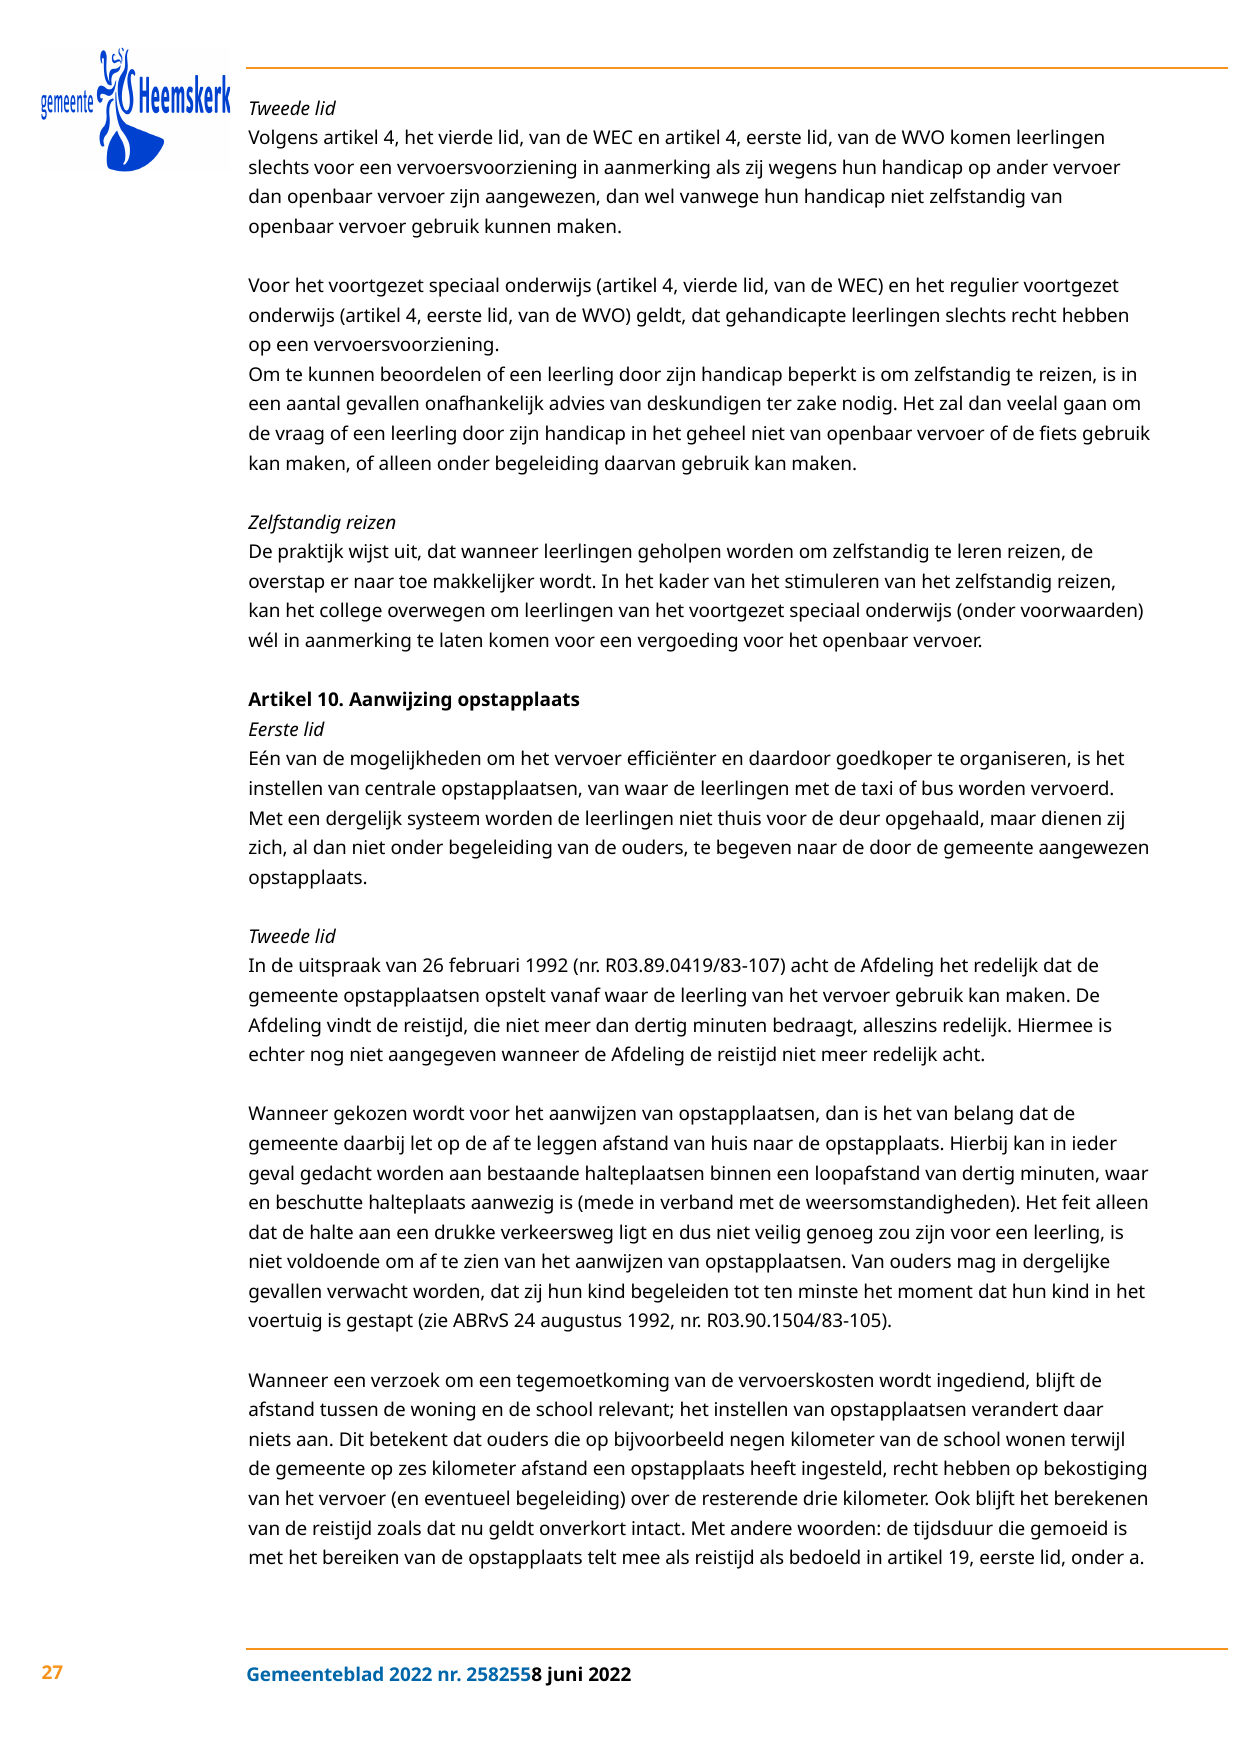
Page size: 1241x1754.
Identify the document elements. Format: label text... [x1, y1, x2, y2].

text Eén van de mogelijkheden om het vervoer efficiënter en daardoor goedkoper te organiseren, is het instellen van centrale opstapplaatsen, van waar de leerlingen met de taxi of bus worden vervoerd. Met een dergelijk systeem worden de leerlingen niet thuis voor de deur opgehaald, maar dienen zij zich, al dan niet onder begeleiding van de ouders, te begeven naar de door de gemeente aangewezen opstapplaats. [248, 746, 1152, 890]
text Wanneer een verzoek om een tegemoetkoming van de vervoerskosten wordt ingediend, blijft de afstand tussen de woning en de school relevant; het instellen van opstapplaatsen verandert daar niets aan. Dit betekent dat ouders die op bijvoorbeeld negen kilometer van de school wonen terwijl de gemeente op zes kilometer afstand een opstapplaats heeft ingesteld, recht hebben op bekostiging van het vervoer (en eventueel begeleiding) over de resterende drie kilometer. Ook blijft het berekenen van de reistijd zoals dat nu geldt onverkort intact. Met andere woorden: de tijdsduur die gemoeid is met het bereiken van de opstapplaats telt mee als reistijd als bedoeld in artikel 19, eerste lid, onder a. [248, 1367, 1152, 1570]
text Tweede lid [248, 923, 1152, 949]
text Wanneer gekozen wordt voor het aanwijzen van opstapplaatsen, dan is het van belang dat de gemeente daarbij let op de af te leggen afstand van huis naar de opstapplaats. Hierbij kan in ieder geval gedacht worden aan bestaande halteplaatsen binnen een loopafstand van dertig minuten, waar en beschutte halteplaats aanwezig is (mede in verband met de weersomstandigheden). Het feit alleen dat de halte aan een drukke verkeersweg ligt en dus niet veilig genoeg zou zijn voor een leerling, is niet voldoende om af te zien van het aanwijzen van opstapplaatsen. Van ouders mag in dergelijke gevallen verwacht worden, dat zij hun kind begeleiden tot ten minste het moment dat hun kind in het voertuig is gestapt (zie ABRvS 24 augustus 1992, nr. R03.90.1504/83-105). [248, 1101, 1152, 1333]
text Tweede lid [248, 95, 1152, 121]
text Voor het voortgezet speciaal onderwijs (artikel 4, vierde lid, van de WEC) en het regulier voortgezet onderwijs (artikel 4, eerste lid, van de WVO) geldt, dat gehandicapte leerlingen slechts recht hebben op een vervoersvoorziening. [248, 272, 1152, 357]
text Om te kunnen beoordelen of een leerling door zijn handicap beperkt is om zelfstandig te reizen, is in een aantal gevallen onafhankelijk advies van deskundigen ter zake nodig. Het zal dan veelal gaan om de vraag of een leerling door zijn handicap in het geheel niet van openbaar vervoer of de fiets gebruik kan maken, of alleen onder begeleiding daarvan gebruik kan maken. [248, 361, 1152, 476]
text In de uitspraak van 26 februari 1992 (nr. R03.89.0419/83-107) acht de Afdeling het redelijk dat de gemeente opstapplaatsen opstelt vanaf waar de leerling van het vervoer gebruik kan maken. De Afdeling vindt de reistijd, die niet meer dan dertig minuten bedraagt, alleszins redelijk. Hiermee is echter nog niet aangegeven wanneer de Afdeling de reistijd niet meer redelijk acht. [248, 953, 1152, 1067]
text Zelfstandig reizen [248, 509, 1152, 535]
text Volgens artikel 4, het vierde lid, van de WEC en artikel 4, eerste lid, van de WVO komen leerlingen slechts voor een vervoersvoorziening in aanmerking als zij wegens hun handicap op ander vervoer dan openbaar vervoer zijn aangewezen, dan wel vanwege hun handicap niet zelfstandig van openbaar vervoer gebruik kunnen maken. [248, 124, 1152, 239]
text Artikel 10. Aanwijzing opstapplaats [248, 686, 1152, 712]
text De praktijk wijst uit, dat wanneer leerlingen geholpen worden om zelfstandig te leren reizen, de overstap er naar toe makkelijker wordt. In het kader van het stimuleren van het zelfstandig reizen, kan het college overwegen om leerlingen van het voortgezet speciaal onderwijs (onder voorwaarden) wél in aanmerking te laten komen voor een vergoeding voor het openbaar vervoer. [248, 538, 1152, 653]
picture [41, 47, 231, 172]
text Eerste lid [248, 716, 1152, 742]
